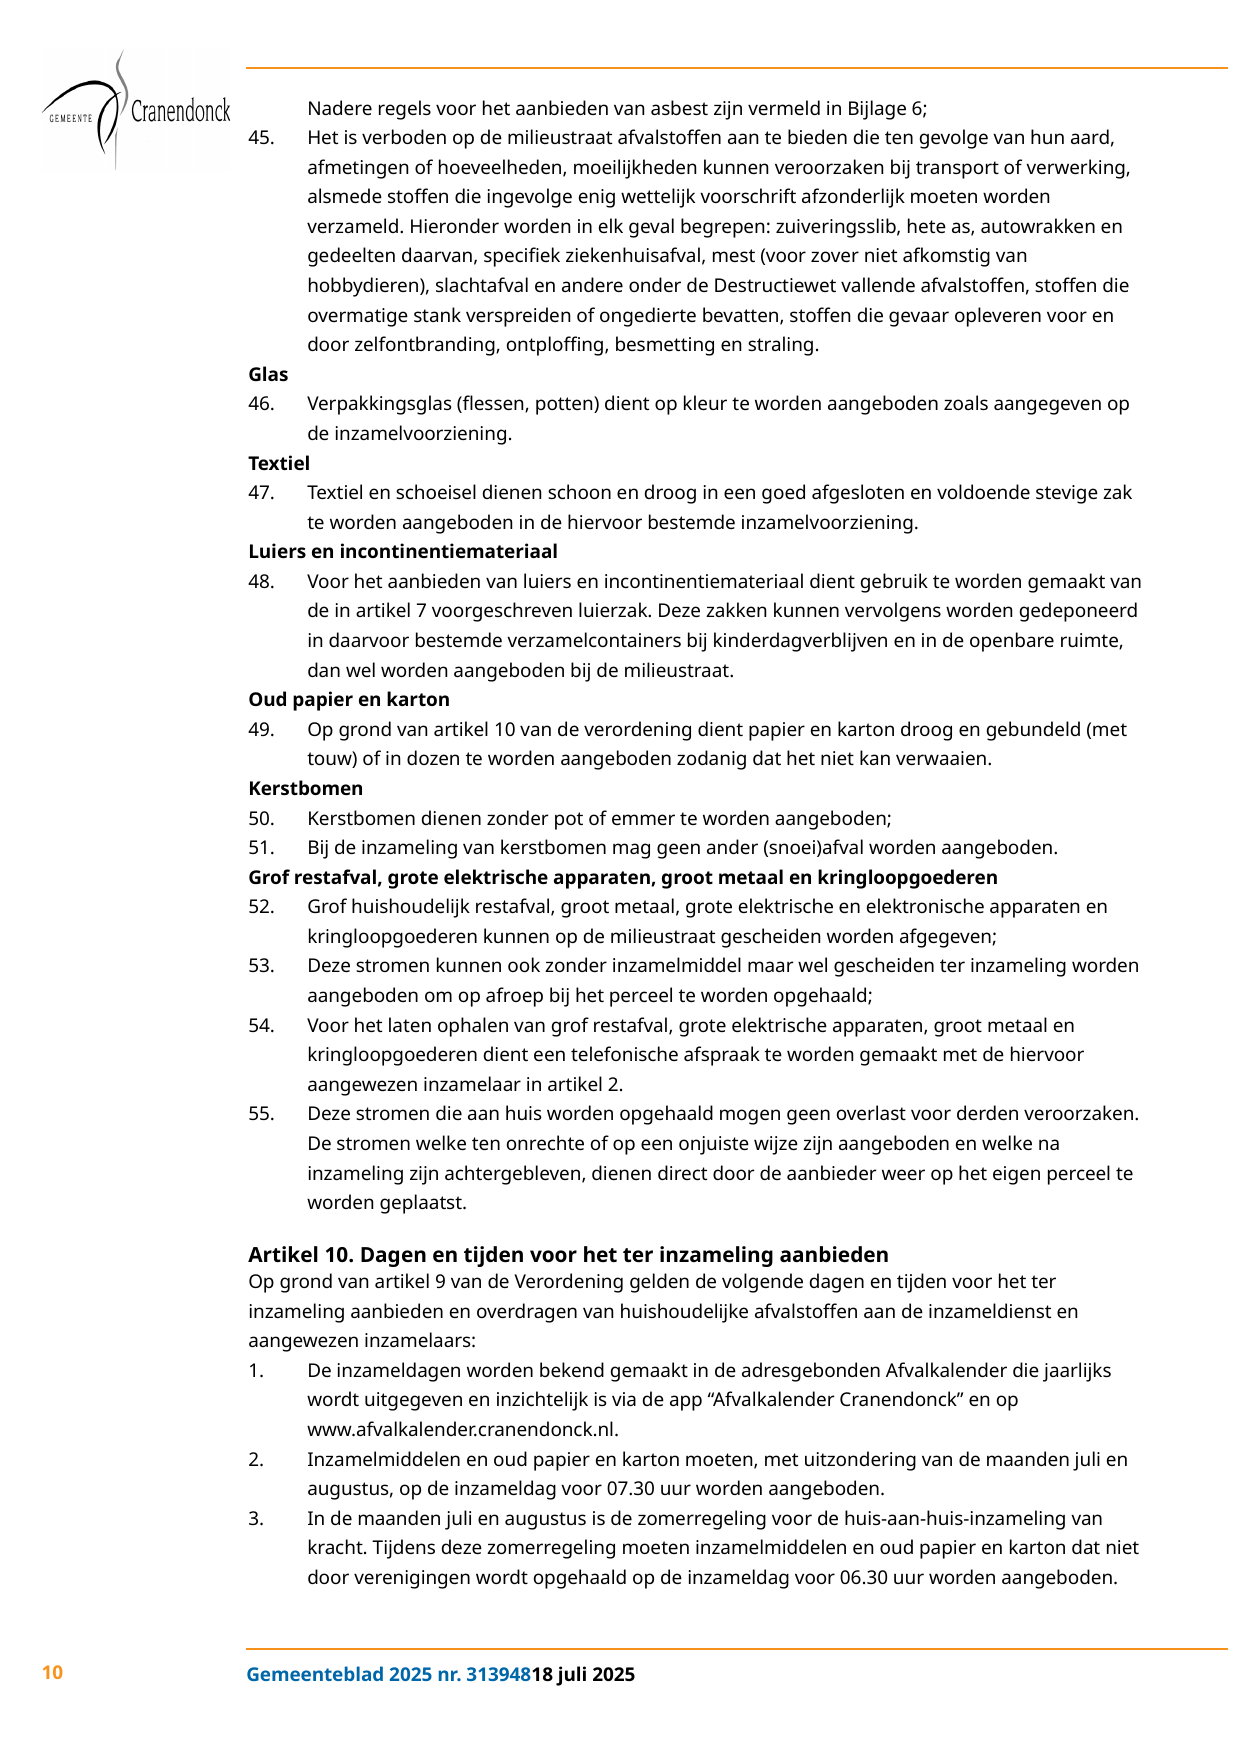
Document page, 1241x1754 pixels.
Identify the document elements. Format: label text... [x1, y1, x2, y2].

text Artikel 10. Dagen en tijden voor het ter inzameling aanbieden [248, 1240, 1152, 1268]
list Voor het laten ophalen van grof restafval, grote elektrische apparaten, groot metaal en kringloopgoederen dient een telefonische afspraak te worden gemaakt met de hiervoor aangewezen inzamelaar in artikel 2. [248, 1012, 1152, 1097]
list Verpakkingsglas (flessen, potten) dient op kleur te worden aangeboden zoals aangegeven op de inzamelvoorziening. [248, 391, 1152, 446]
list Bij de inzameling van kerstbomen mag geen ander (snoei)afval worden aangeboden. [248, 834, 1152, 860]
list In de maanden juli en augustus is de zomerregeling voor de huis-aan-huis-inzameling van kracht. Tijdens deze zomerregeling moeten inzamelmiddelen en oud papier en karton dat niet door verenigingen wordt opgehaald op de inzameldag voor 06.30 uur worden aangeboden. [248, 1505, 1152, 1590]
list Het is verboden op de milieustraat afvalstoffen aan te bieden die ten gevolge van hun aard, afmetingen of hoeveelheden, moeilijkheden kunnen veroorzaken bij transport of verwerking, alsmede stoffen die ingevolge enig wettelijk voorschrift afzonderlijk moeten worden verzameld. Hieronder worden in elk geval begrepen: zuiveringsslib, hete as, autowrakken en gedeelten daarvan, specifiek ziekenhuisafval, mest (voor zover niet afkomstig van hobbydieren), slachtafval en andere onder de Destructiewet vallende afvalstoffen, stoffen die overmatige stank verspreiden of ongedierte bevatten, stoffen die gevaar opleveren voor en door zelfontbranding, ontploffing, besmetting en straling. [248, 124, 1152, 357]
text Textiel [248, 450, 1152, 476]
list Deze stromen die aan huis worden opgehaald mogen geen overlast voor derden veroorzaken. De stromen welke ten onrechte of op een onjuiste wijze zijn aangeboden en welke na inzameling zijn achtergebleven, dienen direct door de aanbieder weer op het eigen perceel te worden geplaatst. [248, 1101, 1152, 1215]
text Op grond van artikel 9 van de Verordening gelden de volgende dagen en tijden voor het ter inzameling aanbieden en overdragen van huishoudelijke afvalstoffen aan de inzameldienst en aangewezen inzamelaars: [248, 1268, 1152, 1353]
list De inzameldagen worden bekend gemaakt in de adresgebonden Afvalkalender die jaarlijks wordt uitgegeven en inzichtelijk is via de app “Afvalkalender Cranendonck” en op www.afvalkalender.cranendonck.nl. [248, 1357, 1152, 1442]
list Grof huishoudelijk restafval, groot metaal, grote elektrische en elektronische apparaten en kringloopgoederen kunnen op de milieustraat gescheiden worden afgegeven; [248, 893, 1152, 949]
text Luiers en incontinentiemateriaal [248, 538, 1152, 564]
text Kerstbomen [248, 775, 1152, 801]
text Oud papier en karton [248, 686, 1152, 712]
text Glas [248, 361, 1152, 387]
list Textiel en schoeisel dienen schoon en droog in een goed afgesloten en voldoende stevige zak te worden aangeboden in de hiervoor bestemde inzamelvoorziening. [248, 479, 1152, 535]
picture [41, 47, 231, 172]
list Nadere regels voor het aanbieden van asbest zijn vermeld in Bijlage 6; [248, 95, 1152, 121]
list Inzamelmiddelen en oud papier en karton moeten, met uitzondering van de maanden juli en augustus, op de inzameldag voor 07.30 uur worden aangeboden. [248, 1446, 1152, 1501]
list Op grond van artikel 10 van de verordening dient papier en karton droog en gebundeld (met touw) of in dozen te worden aangeboden zodanig dat het niet kan verwaaien. [248, 716, 1152, 771]
text Grof restafval, grote elektrische apparaten, groot metaal en kringloopgoederen [248, 864, 1152, 890]
list Voor het aanbieden van luiers en incontinentiemateriaal dient gebruik te worden gemaakt van de in artikel 7 voorgeschreven luierzak. Deze zakken kunnen vervolgens worden gedeponeerd in daarvoor bestemde verzamelcontainers bij kinderdagverblijven en in de openbare ruimte, dan wel worden aangeboden bij de milieustraat. [248, 568, 1152, 683]
list Deze stromen kunnen ook zonder inzamelmiddel maar wel gescheiden ter inzameling worden aangeboden om op afroep bij het perceel te worden opgehaald; [248, 953, 1152, 1008]
list Kerstbomen dienen zonder pot of emmer te worden aangeboden; [248, 805, 1152, 831]
